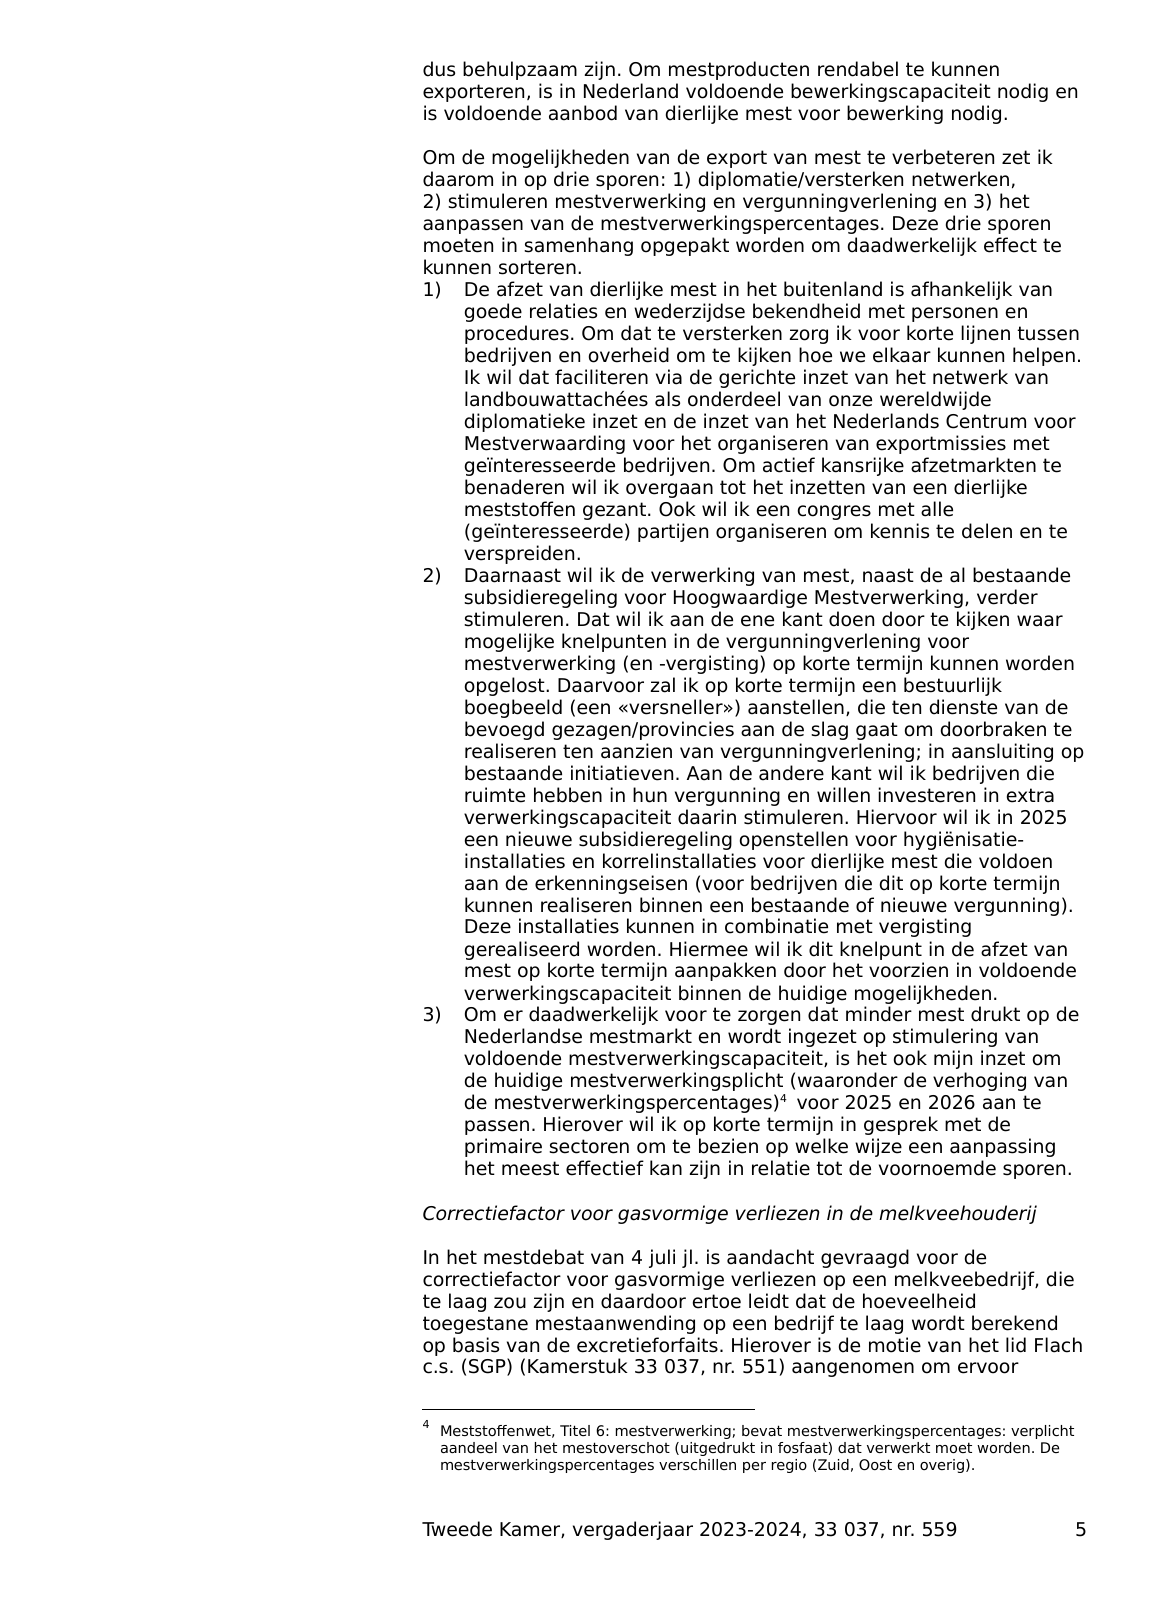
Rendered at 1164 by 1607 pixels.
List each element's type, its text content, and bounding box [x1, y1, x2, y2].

text 2) Daarnaast wil ik de verwerking van mest, naast de al bestaande subsidieregeling voor Hoogwaardige Mestverwerking, verder stimuleren. Dat wil ik aan de ene kant doen door te kijken waar mogelijke knelpunten in de vergunningverlening voor mestverwerking (en -vergisting) op korte termijn kunnen worden opgelost. Daarvoor zal ik op korte termijn een bestuurlijk boegbeeld (een «versneller») aanstellen, die ten dienste van de bevoegd gezagen/provincies aan de slag gaat om doorbraken te realiseren ten aanzien van vergunningverlening; in aansluiting op bestaande initiatieven. Aan de andere kant wil ik bedrijven die ruimte hebben in hun vergunning en willen investeren in extra verwerkingscapaciteit daarin stimuleren. Hiervoor wil ik in 2025 een nieuwe subsidieregeling openstellen voor hygiënisatie-installaties en korrelinstallaties voor dierlijke mest die voldoen aan de erkenningseisen (voor bedrijven die dit op korte termijn kunnen realiseren binnen een bestaande of nieuwe vergunning). Deze installaties kunnen in combinatie met vergisting gerealiseerd worden. Hiermee wil ik dit knelpunt in de afzet van mest op korte termijn aanpakken door het voorzien in voldoende verwerkingscapaciteit binnen de huidige mogelijkheden. [422, 565, 1087, 1004]
text 1) De afzet van dierlijke mest in het buitenland is afhankelijk van goede relaties en wederzijdse bekendheid met personen en procedures. Om dat te versterken zorg ik voor korte lijnen tussen bedrijven en overheid om te kijken hoe we elkaar kunnen helpen. Ik wil dat faciliteren via de gerichte inzet van het netwerk van landbouwattachées als onderdeel van onze wereldwijde diplomatieke inzet en de inzet van het Nederlands Centrum voor Mestverwaarding voor het organiseren van exportmissies met geïnteresseerde bedrijven. Om actief kansrijke afzetmarkten te benaderen wil ik overgaan tot het inzetten van een dierlijke meststoffen gezant. Ook wil ik een congres met alle (geïnteresseerde) partijen organiseren om kennis te delen en te verspreiden. [422, 279, 1087, 565]
text 3) Om er daadwerkelijk voor te zorgen dat minder mest drukt op de Nederlandse mestmarkt en wordt ingezet op stimulering van voldoende mestverwerkingscapaciteit, is het ook mijn inzet om de huidige mestverwerkingsplicht (waaronder de verhoging van de mestverwerkingspercentages) voor 2025 en 2026 aan te passen. Hierover wil ik op korte termijn in gesprek met de primaire sectoren om te bezien op welke wijze een aanpassing het meest effectief kan zijn in relatie tot de voornoemde sporen. [422, 1004, 1087, 1180]
text dus behulpzaam zijn. Om mestproducten rendabel te kunnen exporteren, is in Nederland voldoende bewerkingscapaciteit nodig en is voldoende aanbod van dierlijke mest voor bewerking nodig. [422, 59, 1087, 125]
text Meststoffenwet, Titel 6: mestverwerking; bevat mestverwerkingspercentages: verplicht aandeel van het mestoverschot (uitgedrukt in fosfaat) dat verwerkt moet worden. De mestverwerkingspercentages verschillen per regio (Zuid, Oost en overig). [422, 1418, 1087, 1474]
text Om de mogelijkheden van de export van mest te verbeteren zet ik daarom in op drie sporen: 1) diplomatie/versterken netwerken, 2) stimuleren mestverwerking en vergunningverlening en 3) het aanpassen van de mestverwerkingspercentages. Deze drie sporen moeten in samenhang opgepakt worden om daadwerkelijk effect te kunnen sorteren. [422, 147, 1087, 279]
subtitle Correctiefactor voor gasvormige verliezen in de melkveehouderij [422, 1202, 1087, 1224]
text In het mestdebat van 4 juli jl. is aandacht gevraagd voor de correctiefactor voor gasvormige verliezen op een melkveebedrijf, die te laag zou zijn en daardoor ertoe leidt dat de hoeveelheid toegestane mestaanwending op een bedrijf te laag wordt berekend op basis van de excretieforfaits. Hierover is de motie van het lid Flach c.s. (SGP) (Kamerstuk 33 037, nr. 551) aangenomen om ervoor [422, 1247, 1087, 1378]
